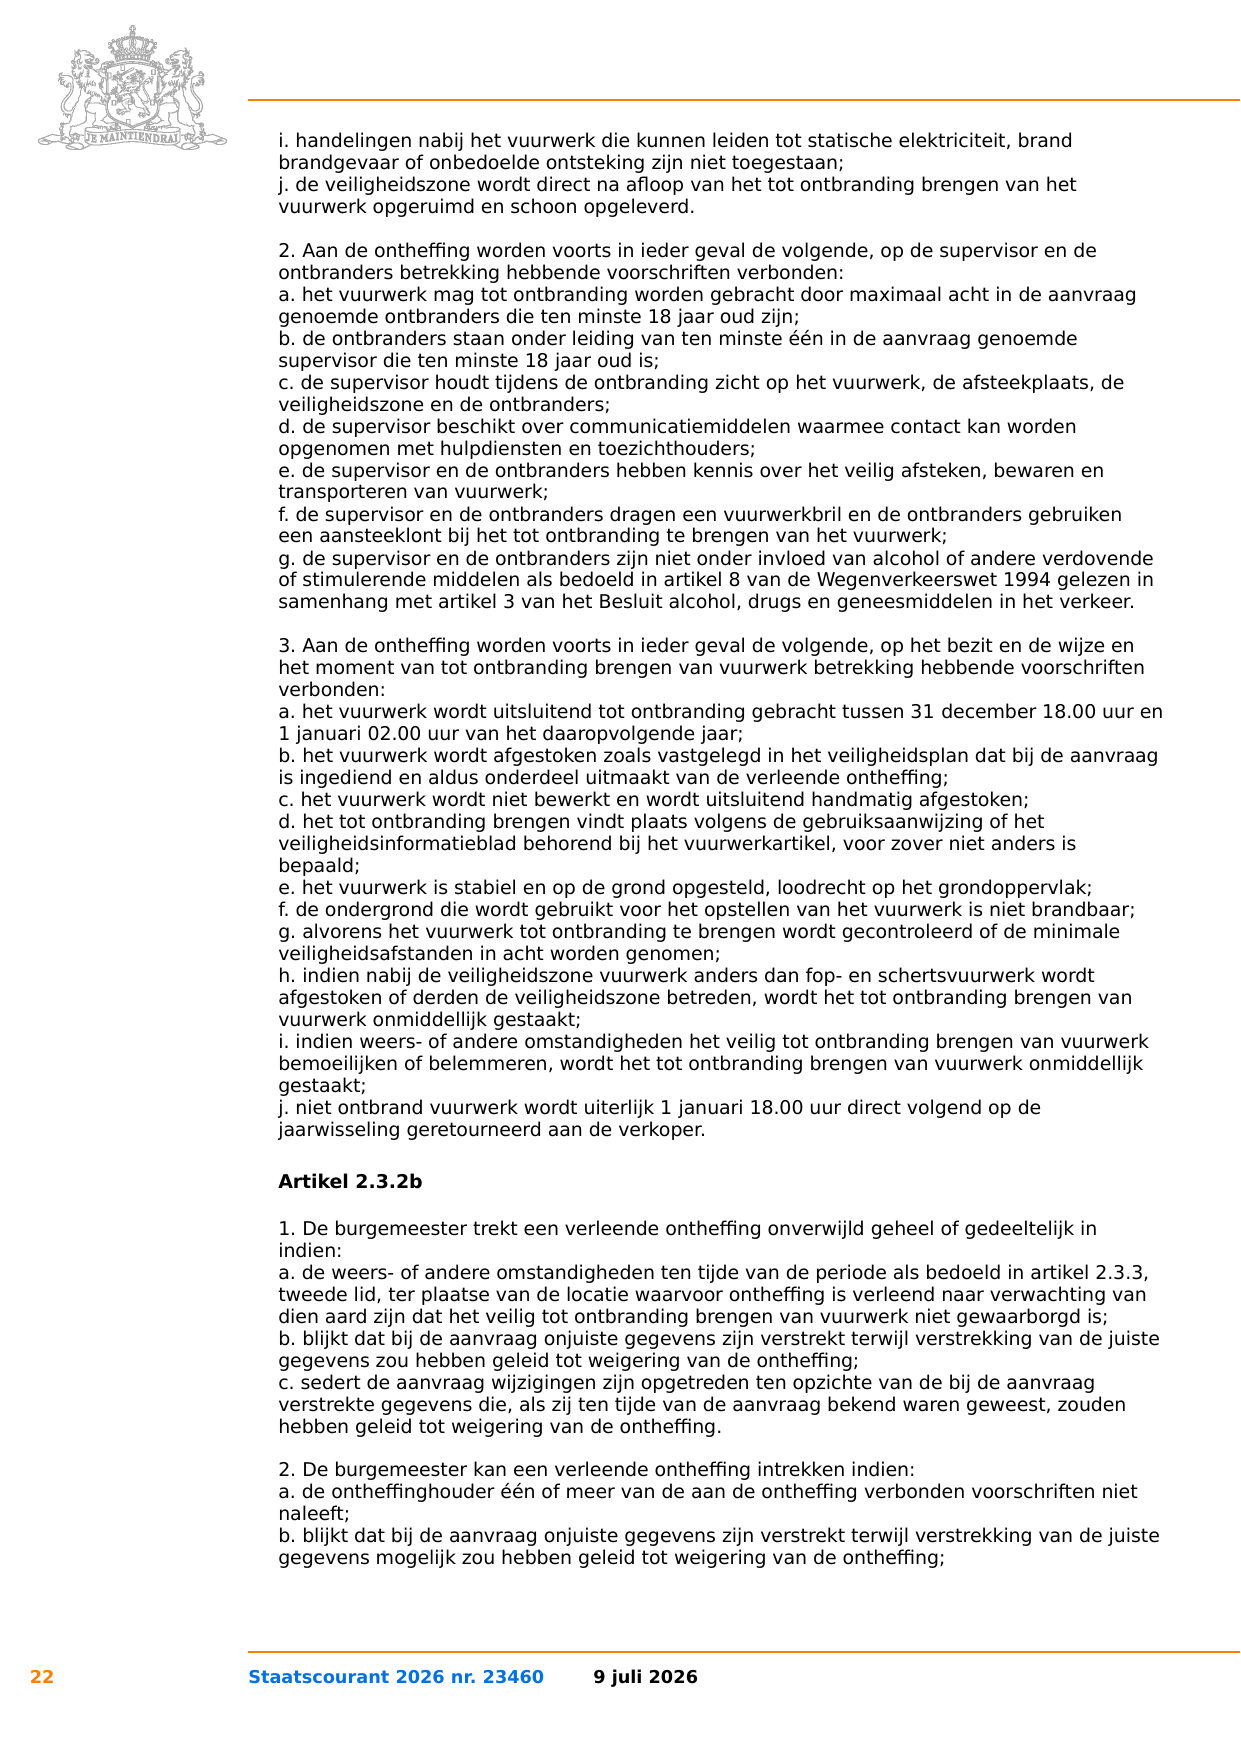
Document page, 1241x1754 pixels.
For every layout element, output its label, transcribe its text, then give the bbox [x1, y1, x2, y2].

text i. indien weers- of andere omstandigheden het veilig tot ontbranding brengen van vuurwerk bemoeilijken of belemmeren, wordt het tot ontbranding brengen van vuurwerk onmiddellijk gestaakt; [278, 1031, 1163, 1097]
text g. alvorens het vuurwerk tot ontbranding te brengen wordt gecontroleerd of de minimale veiligheidsafstanden in acht worden genomen; [278, 921, 1163, 965]
text 2. Aan de ontheffing worden voorts in ieder geval de volgende, op de supervisor en de ontbranders betrekking hebbende voorschriften verbonden: [278, 240, 1163, 284]
text e. de supervisor en de ontbranders hebben kennis over het veilig afsteken, bewaren en transporteren van vuurwerk; [278, 459, 1163, 503]
text j. niet ontbrand vuurwerk wordt uiterlijk 1 januari 18.00 uur direct volgend op de jaarwisseling geretourneerd aan de verkoper. [278, 1097, 1163, 1141]
text f. de supervisor en de ontbranders dragen een vuurwerkbril en de ontbranders gebruiken een aansteeklont bij het tot ontbranding te brengen van het vuurwerk; [278, 503, 1163, 547]
text f. de ondergrond die wordt gebruikt voor het opstellen van het vuurwerk is niet brandbaar; [278, 899, 1163, 921]
text d. de supervisor beschikt over communicatiemiddelen waarmee contact kan worden opgenomen met hulpdiensten en toezichthouders; [278, 416, 1163, 459]
subtitle Artikel 2.3.2b [278, 1171, 1163, 1193]
text a. het vuurwerk mag tot ontbranding worden gebracht door maximaal acht in de aanvraag genoemde ontbranders die ten minste 18 jaar oud zijn; [278, 284, 1163, 328]
text a. de ontheffinghouder één of meer van de aan de ontheffing verbonden voorschriften niet naleeft; [278, 1481, 1163, 1525]
text 1. De burgemeester trekt een verleende ontheffing onverwijld geheel of gedeeltelijk in indien: [278, 1218, 1163, 1262]
text c. het vuurwerk wordt niet bewerkt en wordt uitsluitend handmatig afgestoken; [278, 789, 1163, 811]
text g. de supervisor en de ontbranders zijn niet onder invloed van alcohol of andere verdovende of stimulerende middelen als bedoeld in artikel 8 van de Wegenverkeerswet 1994 gelezen in samenhang met artikel 3 van het Besluit alcohol, drugs en geneesmiddelen in het verkeer. [278, 547, 1163, 613]
text 2. De burgemeester kan een verleende ontheffing intrekken indien: [278, 1459, 1163, 1481]
text a. het vuurwerk wordt uitsluitend tot ontbranding gebracht tussen 31 december 18.00 uur en 1 januari 02.00 uur van het daaropvolgende jaar; [278, 701, 1163, 745]
text a. de weers- of andere omstandigheden ten tijde van de periode als bedoeld in artikel 2.3.3, tweede lid, ter plaatse van de locatie waarvoor ontheffing is verleend naar verwachting van dien aard zijn dat het veilig tot ontbranding brengen van vuurwerk niet gewaarborgd is; [278, 1262, 1163, 1328]
text b. de ontbranders staan onder leiding van ten minste één in de aanvraag genoemde supervisor die ten minste 18 jaar oud is; [278, 328, 1163, 372]
text i. handelingen nabij het vuurwerk die kunnen leiden tot statische elektriciteit, brand brandgevaar of onbedoelde ontsteking zijn niet toegestaan; [278, 130, 1163, 174]
text 3. Aan de ontheffing worden voorts in ieder geval de volgende, op het bezit en de wijze en het moment van tot ontbranding brengen van vuurwerk betrekking hebbende voorschriften verbonden: [278, 635, 1163, 701]
text e. het vuurwerk is stabiel en op de grond opgesteld, loodrecht op het grondoppervlak; [278, 877, 1163, 899]
text c. de supervisor houdt tijdens de ontbranding zicht op het vuurwerk, de afsteekplaats, de veiligheidszone en de ontbranders; [278, 372, 1163, 416]
picture [38, 25, 227, 150]
text b. het vuurwerk wordt afgestoken zoals vastgelegd in het veiligheidsplan dat bij de aanvraag is ingediend en aldus onderdeel uitmaakt van de verleende ontheffing; [278, 745, 1163, 789]
text b. blijkt dat bij de aanvraag onjuiste gegevens zijn verstrekt terwijl verstrekking van de juiste gegevens mogelijk zou hebben geleid tot weigering van de ontheffing; [278, 1525, 1163, 1569]
text h. indien nabij de veiligheidszone vuurwerk anders dan fop- en schertsvuurwerk wordt afgestoken of derden de veiligheidszone betreden, wordt het tot ontbranding brengen van vuurwerk onmiddellijk gestaakt; [278, 965, 1163, 1031]
text d. het tot ontbranding brengen vindt plaats volgens de gebruiksaanwijzing of het veiligheidsinformatieblad behorend bij het vuurwerkartikel, voor zover niet anders is bepaald; [278, 811, 1163, 877]
text j. de veiligheidszone wordt direct na afloop van het tot ontbranding brengen van het vuurwerk opgeruimd en schoon opgeleverd. [278, 174, 1163, 218]
text c. sedert de aanvraag wijzigingen zijn opgetreden ten opzichte van de bij de aanvraag verstrekte gegevens die, als zij ten tijde van de aanvraag bekend waren geweest, zouden hebben geleid tot weigering van de ontheffing. [278, 1372, 1163, 1437]
text b. blijkt dat bij de aanvraag onjuiste gegevens zijn verstrekt terwijl verstrekking van de juiste gegevens zou hebben geleid tot weigering van de ontheffing; [278, 1328, 1163, 1372]
